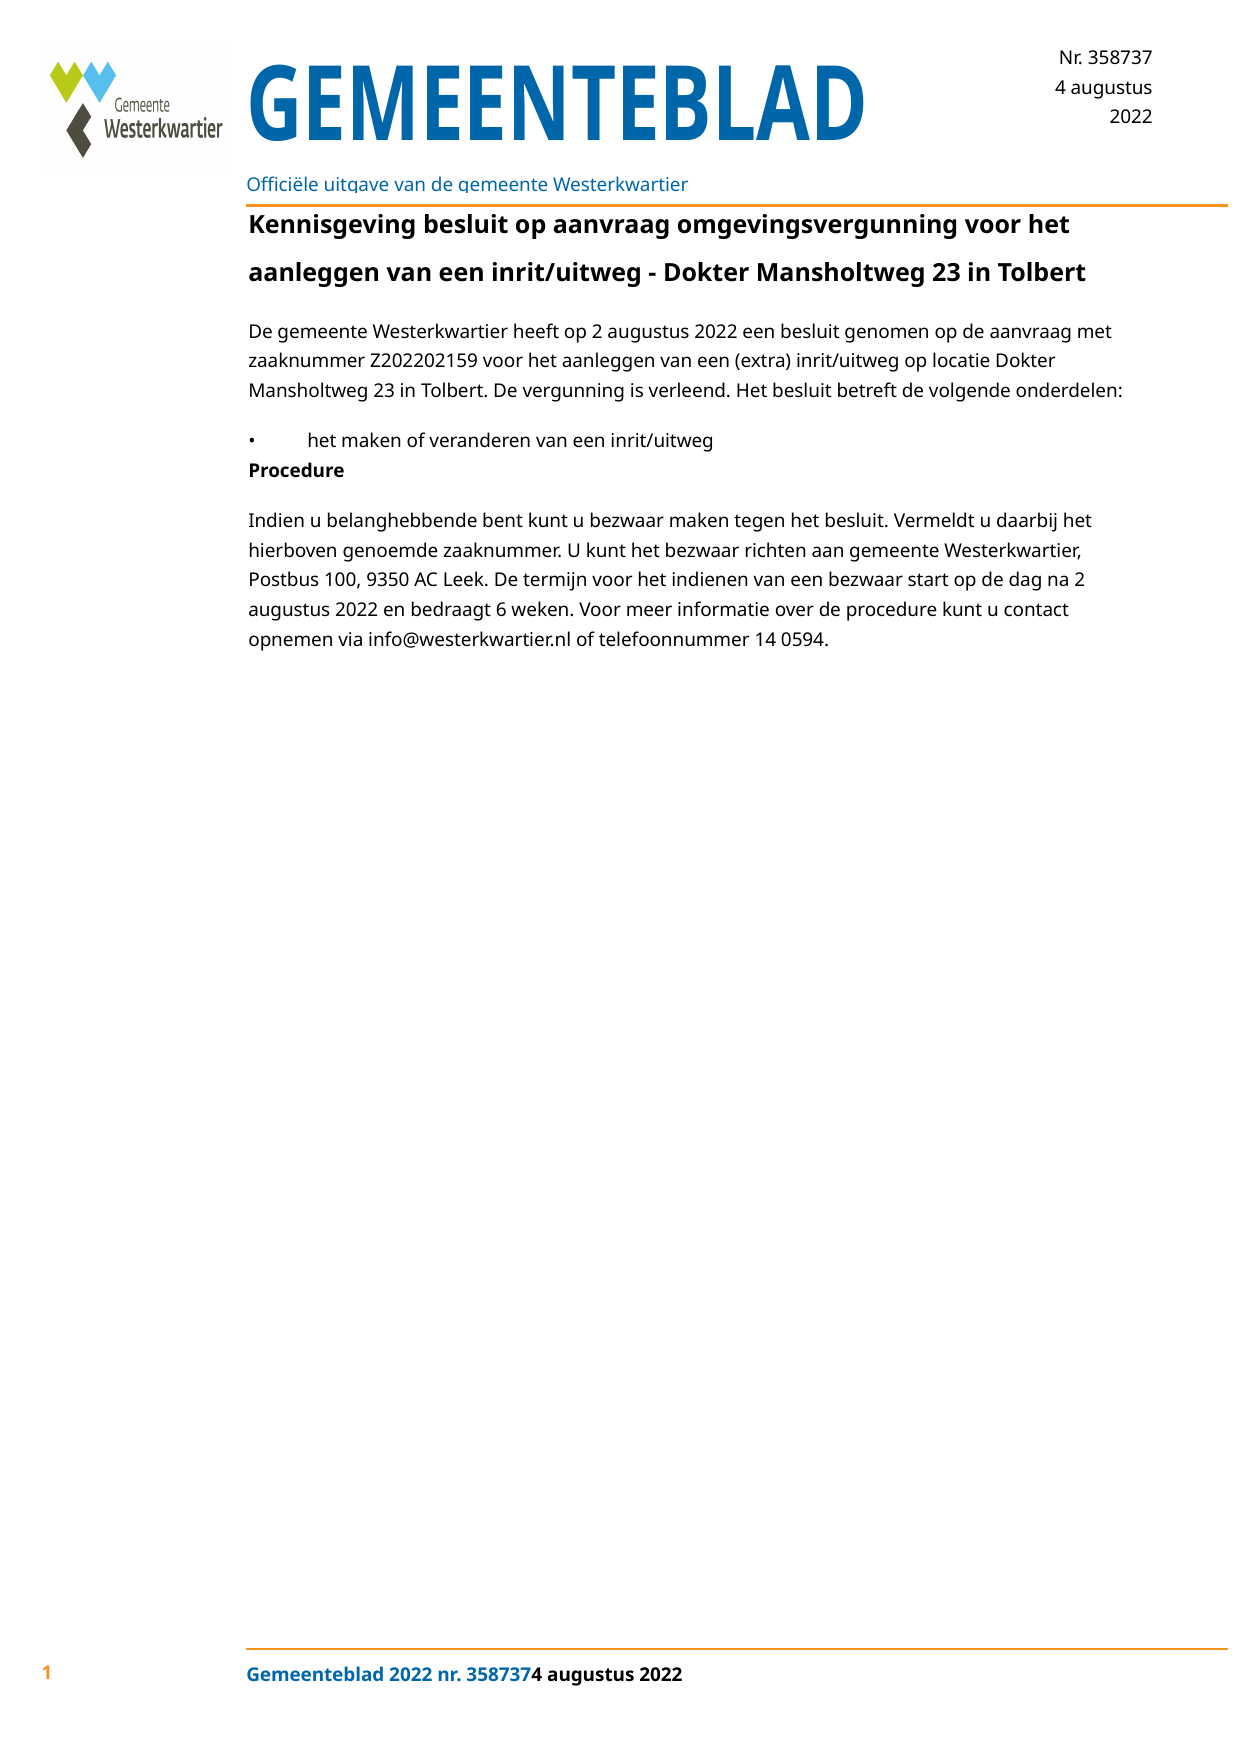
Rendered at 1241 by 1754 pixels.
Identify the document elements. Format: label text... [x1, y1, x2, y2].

text Procedure [248, 457, 1152, 483]
text Indien u belanghebbende bent kunt u bezwaar maken tegen het besluit. Vermeldt u daarbij het hierboven genoemde zaaknummer. U kunt het bezwaar richten aan gemeente Westerkwartier, Postbus 100, 9350 AC Leek. De termijn voor het indienen van een bezwaar start op de dag na 2 augustus 2022 en bedraagt 6 weken. Voor meer informatie over de procedure kunt u contact opnemen via info@westerkwartier.nl of telefoonnummer 14 0594. [248, 507, 1152, 652]
text De gemeente Westerkwartier heeft op 2 augustus 2022 een besluit genomen op de aanvraag met zaaknummer Z202202159 voor het aanleggen van een (extra) inrit/uitweg op locatie Dokter Mansholtweg 23 in Tolbert. De vergunning is verleend. Het besluit betreft de volgende onderdelen: [248, 318, 1152, 403]
text Kennisgeving besluit op aanvraag omgevingsvergunning voor het aanleggen van een inrit/uitweg - Dokter Mansholtweg 23 in Tolbert [248, 207, 1152, 288]
list het maken of veranderen van een inrit/uitweg [248, 427, 1152, 453]
picture [41, 47, 231, 172]
